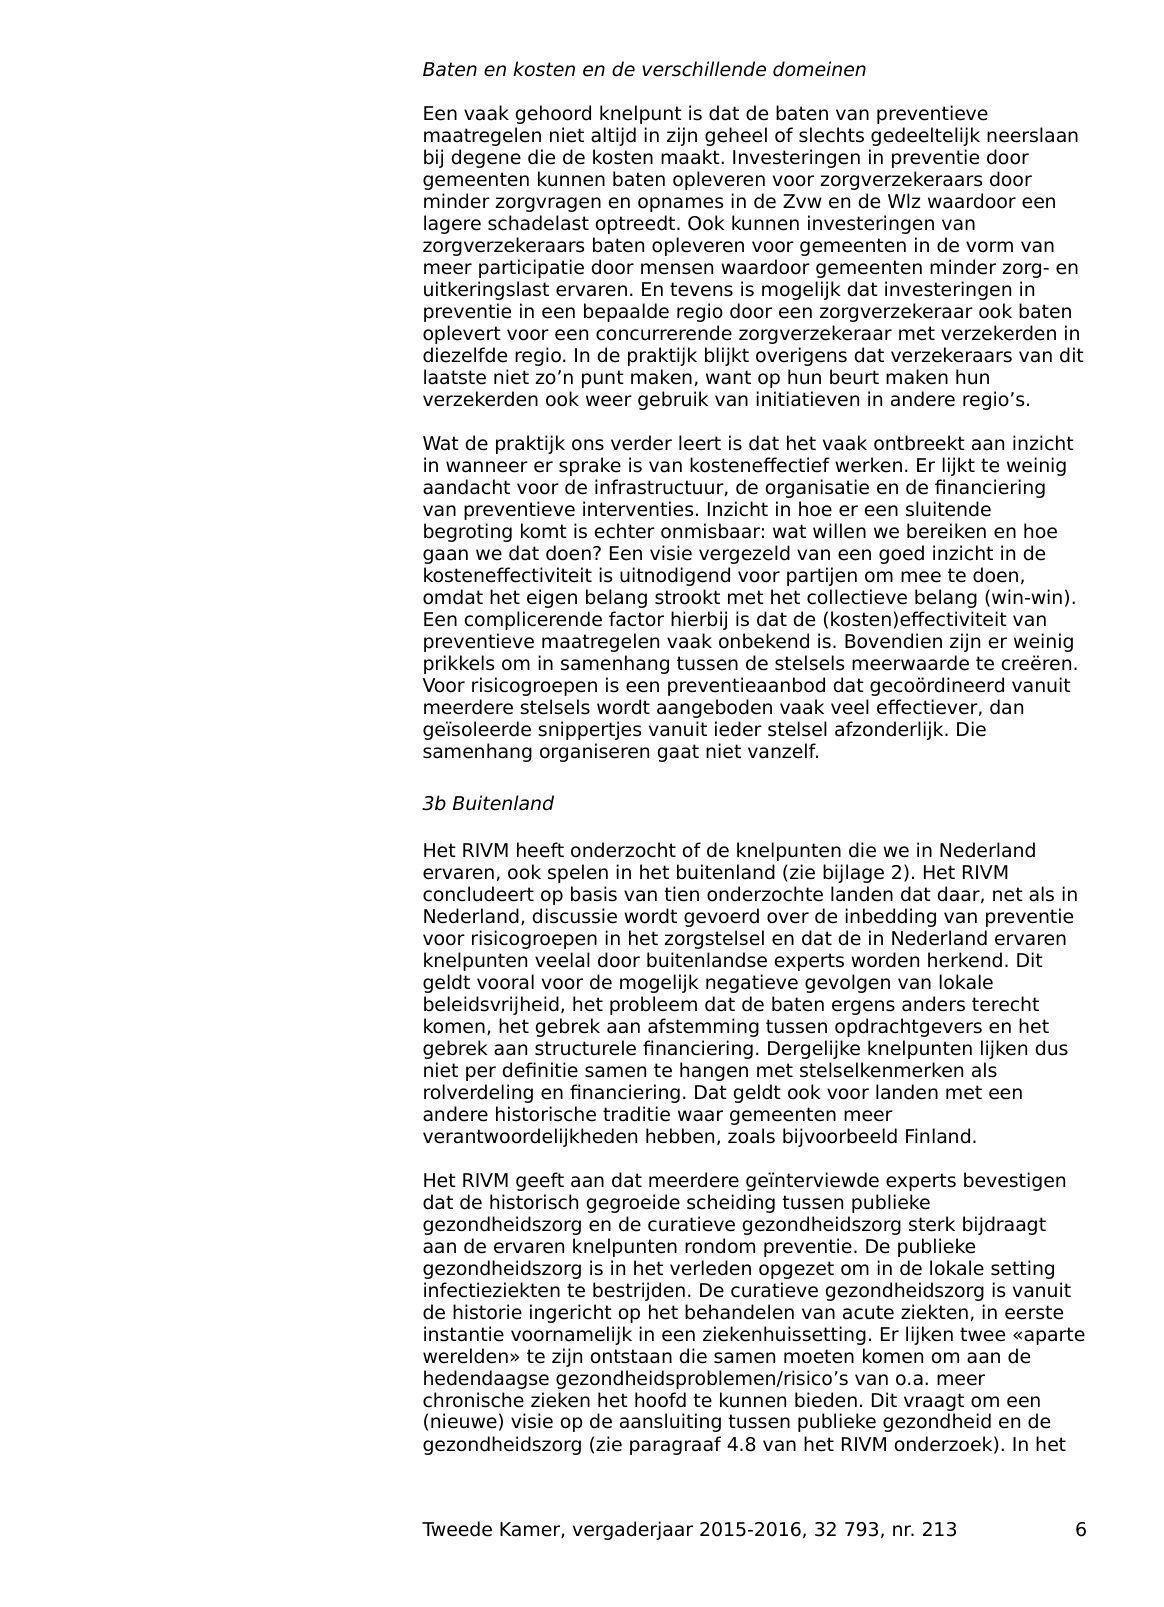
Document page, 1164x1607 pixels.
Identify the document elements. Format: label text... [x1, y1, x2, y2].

text Het RIVM heeft onderzocht of de knelpunten die we in Nederland ervaren, ook spelen in het buitenland (zie bijlage 2). Het RIVM concludeert op basis van tien onderzochte landen dat daar, net als in Nederland, discussie wordt gevoerd over de inbedding van preventie voor risicogroepen in het zorgstelsel en dat de in Nederland ervaren knelpunten veelal door buitenlandse experts worden herkend. Dit geldt vooral voor de mogelijk negatieve gevolgen van lokale beleidsvrijheid, het probleem dat de baten ergens anders terecht komen, het gebrek aan afstemming tussen opdrachtgevers en het gebrek aan structurele financiering. Dergelijke knelpunten lijken dus niet per definitie samen te hangen met stelselkenmerken als rolverdeling en financiering. Dat geldt ook voor landen met een andere historische traditie waar gemeenten meer verantwoordelijkheden hebben, zoals bijvoorbeeld Finland. [422, 840, 1087, 1147]
subtitle 3b Buitenland [422, 793, 1087, 815]
subtitle Baten en kosten en de verschillende domeinen [422, 59, 1087, 81]
text Een vaak gehoord knelpunt is dat de baten van preventieve maatregelen niet altijd in zijn geheel of slechts gedeeltelijk neerslaan bij degene die de kosten maakt. Investeringen in preventie door gemeenten kunnen baten opleveren voor zorgverzekeraars door minder zorgvragen en opnames in de Zvw en de Wlz waardoor een lagere schadelast optreedt. Ook kunnen investeringen van zorgverzekeraars baten opleveren voor gemeenten in de vorm van meer participatie door mensen waardoor gemeenten minder zorg- en uitkeringslast ervaren. En tevens is mogelijk dat investeringen in preventie in een bepaalde regio door een zorgverzekeraar ook baten oplevert voor een concurrerende zorgverzekeraar met verzekerden in diezelfde regio. In de praktijk blijkt overigens dat verzekeraars van dit laatste niet zo’n punt maken, want op hun beurt maken hun verzekerden ook weer gebruik van initiatieven in andere regio’s. [422, 103, 1087, 411]
text Wat de praktijk ons verder leert is dat het vaak ontbreekt aan inzicht in wanneer er sprake is van kosteneffectief werken. Er lijkt te weinig aandacht voor de infrastructuur, de organisatie en de financiering van preventieve interventies. Inzicht in hoe er een sluitende begroting komt is echter onmisbaar: wat willen we bereiken en hoe gaan we dat doen? Een visie vergezeld van een goed inzicht in de kosteneffectiviteit is uitnodigend voor partijen om mee te doen, omdat het eigen belang strookt met het collectieve belang (win-win). Een complicerende factor hierbij is dat de (kosten)effectiviteit van preventieve maatregelen vaak onbekend is. Bovendien zijn er weinig prikkels om in samenhang tussen de stelsels meerwaarde te creëren. Voor risicogroepen is een preventieaanbod dat gecoördineerd vanuit meerdere stelsels wordt aangeboden vaak veel effectiever, dan geïsoleerde snippertjes vanuit ieder stelsel afzonderlijk. Die samenhang organiseren gaat niet vanzelf. [422, 433, 1087, 763]
text Het RIVM geeft aan dat meerdere geïnterviewde experts bevestigen dat de historisch gegroeide scheiding tussen publieke gezondheidszorg en de curatieve gezondheidszorg sterk bijdraagt aan de ervaren knelpunten rondom preventie. De publieke gezondheidszorg is in het verleden opgezet om in de lokale setting infectieziekten te bestrijden. De curatieve gezondheidszorg is vanuit de historie ingericht op het behandelen van acute ziekten, in eerste instantie voornamelijk in een ziekenhuissetting. Er lijken twee «aparte werelden» te zijn ontstaan die samen moeten komen om aan de hedendaagse gezondheidsproblemen/risico’s van o.a. meer chronische zieken het hoofd te kunnen bieden. Dit vraagt om een (nieuwe) visie op de aansluiting tussen publieke gezondheid en de gezondheidszorg (zie paragraaf 4.8 van het RIVM onderzoek). In het [422, 1170, 1087, 1455]
